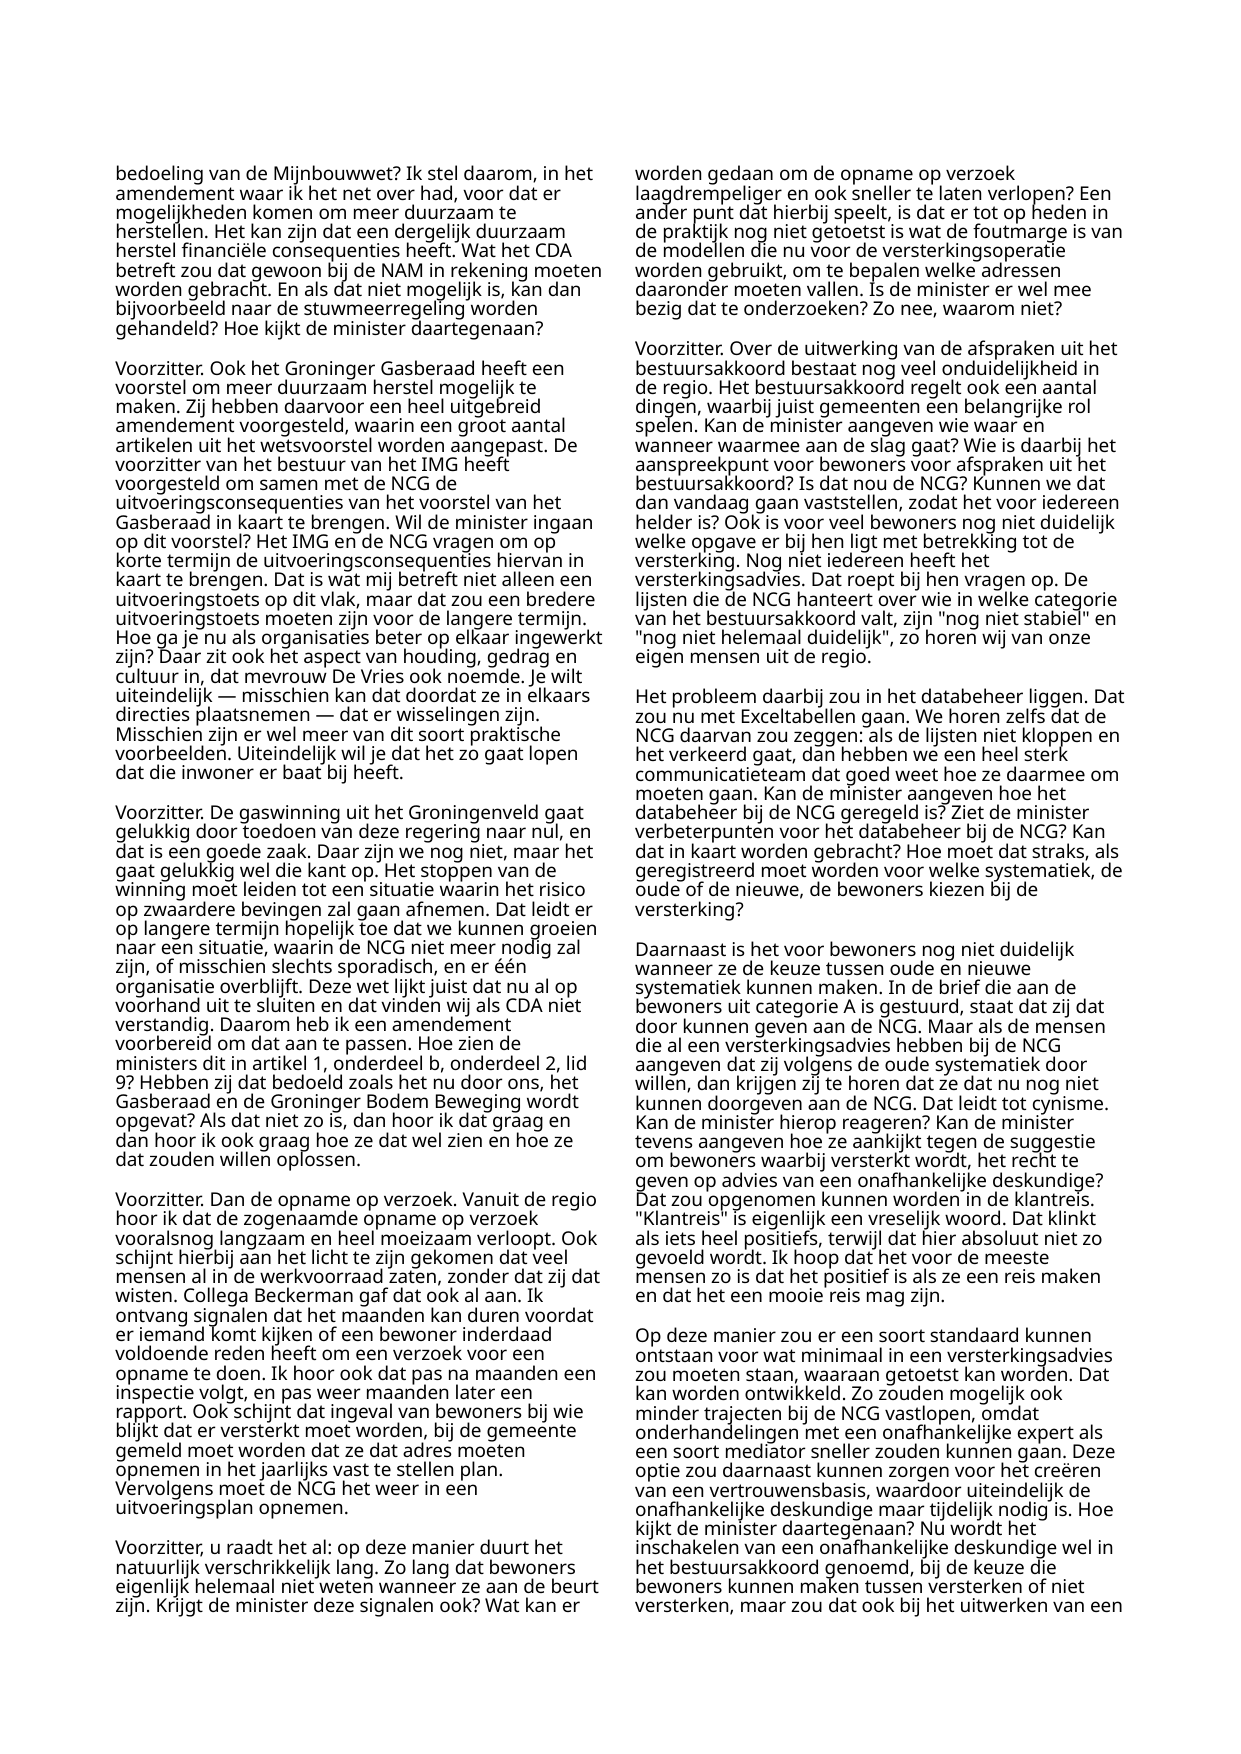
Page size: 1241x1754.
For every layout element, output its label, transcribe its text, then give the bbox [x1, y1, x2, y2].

text Voorzitter. Dan de opname op verzoek. Vanuit de regio hoor ik dat de zogenaamde opname op verzoek vooralsnog langzaam en heel moeizaam verloopt. Ook schijnt hierbij aan het licht te zijn gekomen dat veel mensen al in de werkvoorraad zaten, zonder dat zij dat wisten. Collega Beckerman gaf dat ook al aan. Ik ontvang signalen dat het maanden kan duren voordat er iemand komt kijken of een bewoner inderdaad voldoende reden heeft om een verzoek voor een opname te doen. Ik hoor ook dat pas na maanden een inspectie volgt, en pas weer maanden later een rapport. Ook schijnt dat ingeval van bewoners bij wie blijkt dat er versterkt moet worden, bij de gemeente gemeld moet worden dat ze dat adres moeten opnemen in het jaarlijks vast te stellen plan. Vervolgens moet de NCG het weer in een uitvoeringsplan opnemen. [115, 1191, 605, 1519]
text worden gedaan om de opname op verzoek laagdrempeliger en ook sneller te laten verlopen? Een ander punt dat hierbij speelt, is dat er tot op heden in de praktijk nog niet getoetst is wat de foutmarge is van de modellen die nu voor de versterkingsoperatie worden gebruikt, om te bepalen welke adressen daaronder moeten vallen. Is de minister er wel mee bezig dat te onderzoeken? Zo nee, waarom niet? [635, 165, 1125, 319]
text Voorzitter. Ook het Groninger Gasberaad heeft een voorstel om meer duurzaam herstel mogelijk te maken. Zij hebben daarvoor een heel uitgebreid amendement voorgesteld, waarin een groot aantal artikelen uit het wetsvoorstel worden aangepast. De voorzitter van het bestuur van het IMG heeft voorgesteld om samen met de NCG de uitvoeringsconsequenties van het voorstel van het Gasberaad in kaart te brengen. Wil de minister ingaan op dit voorstel? Het IMG en de NCG vragen om op korte termijn de uitvoeringsconsequenties hiervan in kaart te brengen. Dat is wat mij betreft niet alleen een uitvoeringstoets op dit vlak, maar dat zou een bredere uitvoeringstoets moeten zijn voor de langere termijn. Hoe ga je nu als organisaties beter op elkaar ingewerkt zijn? Daar zit ook het aspect van houding, gedrag en cultuur in, dat mevrouw De Vries ook noemde. Je wilt uiteindelijk — misschien kan dat doordat ze in elkaars directies plaatsnemen — dat er wisselingen zijn. Misschien zijn er wel meer van dit soort praktische voorbeelden. Uiteindelijk wil je dat het zo gaat lopen dat die inwoner er baat bij heeft. [115, 359, 605, 783]
text Voorzitter. Over de uitwerking van de afspraken uit het bestuursakkoord bestaat nog veel onduidelijkheid in de regio. Het bestuursakkoord regelt ook een aantal dingen, waarbij juist gemeenten een belangrijke rol spelen. Kan de minister aangeven wie waar en wanneer waarmee aan de slag gaat? Wie is daarbij het aanspreekpunt voor bewoners voor afspraken uit het bestuursakkoord? Is dat nou de NCG? Kunnen we dat dan vandaag gaan vaststellen, zodat het voor iedereen helder is? Ook is voor veel bewoners nog niet duidelijk welke opgave er bij hen ligt met betrekking tot de versterking. Nog niet iedereen heeft het versterkingsadvies. Dat roept bij hen vragen op. De lijsten die de NCG hanteert over wie in welke categorie van het bestuursakkoord valt, zijn "nog niet stabiel" en "nog niet helemaal duidelijk", zo horen wij van onze eigen mensen uit de regio. [635, 340, 1125, 668]
text Op deze manier zou er een soort standaard kunnen ontstaan voor wat minimaal in een versterkingsadvies zou moeten staan, waaraan getoetst kan worden. Dat kan worden ontwikkeld. Zo zouden mogelijk ook minder trajecten bij de NCG vastlopen, omdat onderhandelingen met een onafhankelijke expert als een soort mediator sneller zouden kunnen gaan. Deze optie zou daarnaast kunnen zorgen voor het creëren van een vertrouwensbasis, waardoor uiteindelijk de onafhankelijke deskundige maar tijdelijk nodig is. Hoe kijkt de minister daartegenaan? Nu wordt het inschakelen van een onafhankelijke deskundige wel in het bestuursakkoord genoemd, bij de keuze die bewoners kunnen maken tussen versterken of niet versterken, maar zou dat ook bij het uitwerken van een [635, 1327, 1125, 1616]
text Het probleem daarbij zou in het databeheer liggen. Dat zou nu met Exceltabellen gaan. We horen zelfs dat de NCG daarvan zou zeggen: als de lijsten niet kloppen en het verkeerd gaat, dan hebben we een heel sterk communicatieteam dat goed weet hoe ze daarmee om moeten gaan. Kan de minister aangeven hoe het databeheer bij de NCG geregeld is? Ziet de minister verbeterpunten voor het databeheer bij de NCG? Kan dat in kaart worden gebracht? Hoe moet dat straks, als geregistreerd moet worden voor welke systematiek, de oude of de nieuwe, de bewoners kiezen bij de versterking? [635, 688, 1125, 920]
text Voorzitter, u raadt het al: op deze manier duurt het natuurlijk verschrikkelijk lang. Zo lang dat bewoners eigenlijk helemaal niet weten wanneer ze aan de beurt zijn. Krijgt de minister deze signalen ook? Wat kan er [115, 1539, 605, 1616]
text Voorzitter. De gaswinning uit het Groningenveld gaat gelukkig door toedoen van deze regering naar nul, en dat is een goede zaak. Daar zijn we nog niet, maar het gaat gelukkig wel die kant op. Het stoppen van de winning moet leiden tot een situatie waarin het risico op zwaardere bevingen zal gaan afnemen. Dat leidt er op langere termijn hopelijk toe dat we kunnen groeien naar een situatie, waarin de NCG niet meer nodig zal zijn, of misschien slechts sporadisch, en er één organisatie overblijft. Deze wet lijkt juist dat nu al op voorhand uit te sluiten en dat vinden wij als CDA niet verstandig. Daarom heb ik een amendement voorbereid om dat aan te passen. Hoe zien de ministers dit in artikel 1, onderdeel b, onderdeel 2, lid 9? Hebben zij dat bedoeld zoals het nu door ons, het Gasberaad en de Groninger Bodem Beweging wordt opgevat? Als dat niet zo is, dan hoor ik dat graag en dan hoor ik ook graag hoe ze dat wel zien en hoe ze dat zouden willen oplossen. [115, 804, 605, 1170]
text Daarnaast is het voor bewoners nog niet duidelijk wanneer ze de keuze tussen oude en nieuwe systematiek kunnen maken. In de brief die aan de bewoners uit categorie A is gestuurd, staat dat zij dat door kunnen geven aan de NCG. Maar als de mensen die al een versterkingsadvies hebben bij de NCG aangeven dat zij volgens de oude systematiek door willen, dan krijgen zij te horen dat ze dat nu nog niet kunnen doorgeven aan de NCG. Dat leidt tot cynisme. Kan de minister hierop reageren? Kan de minister tevens aangeven hoe ze aankijkt tegen de suggestie om bewoners waarbij versterkt wordt, het recht te geven op advies van een onafhankelijke deskundige? Dat zou opgenomen kunnen worden in de klantreis. "Klantreis" is eigenlijk een vreselijk woord. Dat klinkt als iets heel positiefs, terwijl dat hier absoluut niet zo gevoeld wordt. Ik hoop dat het voor de meeste mensen zo is dat het positief is als ze een reis maken en dat het een mooie reis mag zijn. [635, 941, 1125, 1307]
text bedoeling van de Mijnbouwwet? Ik stel daarom, in het amendement waar ik het net over had, voor dat er mogelijkheden komen om meer duurzaam te herstellen. Het kan zijn dat een dergelijk duurzaam herstel financiële consequenties heeft. Wat het CDA betreft zou dat gewoon bij de NAM in rekening moeten worden gebracht. En als dat niet mogelijk is, kan dan bijvoorbeeld naar de stuwmeerregeling worden gehandeld? Hoe kijkt de minister daartegenaan? [115, 165, 605, 339]
